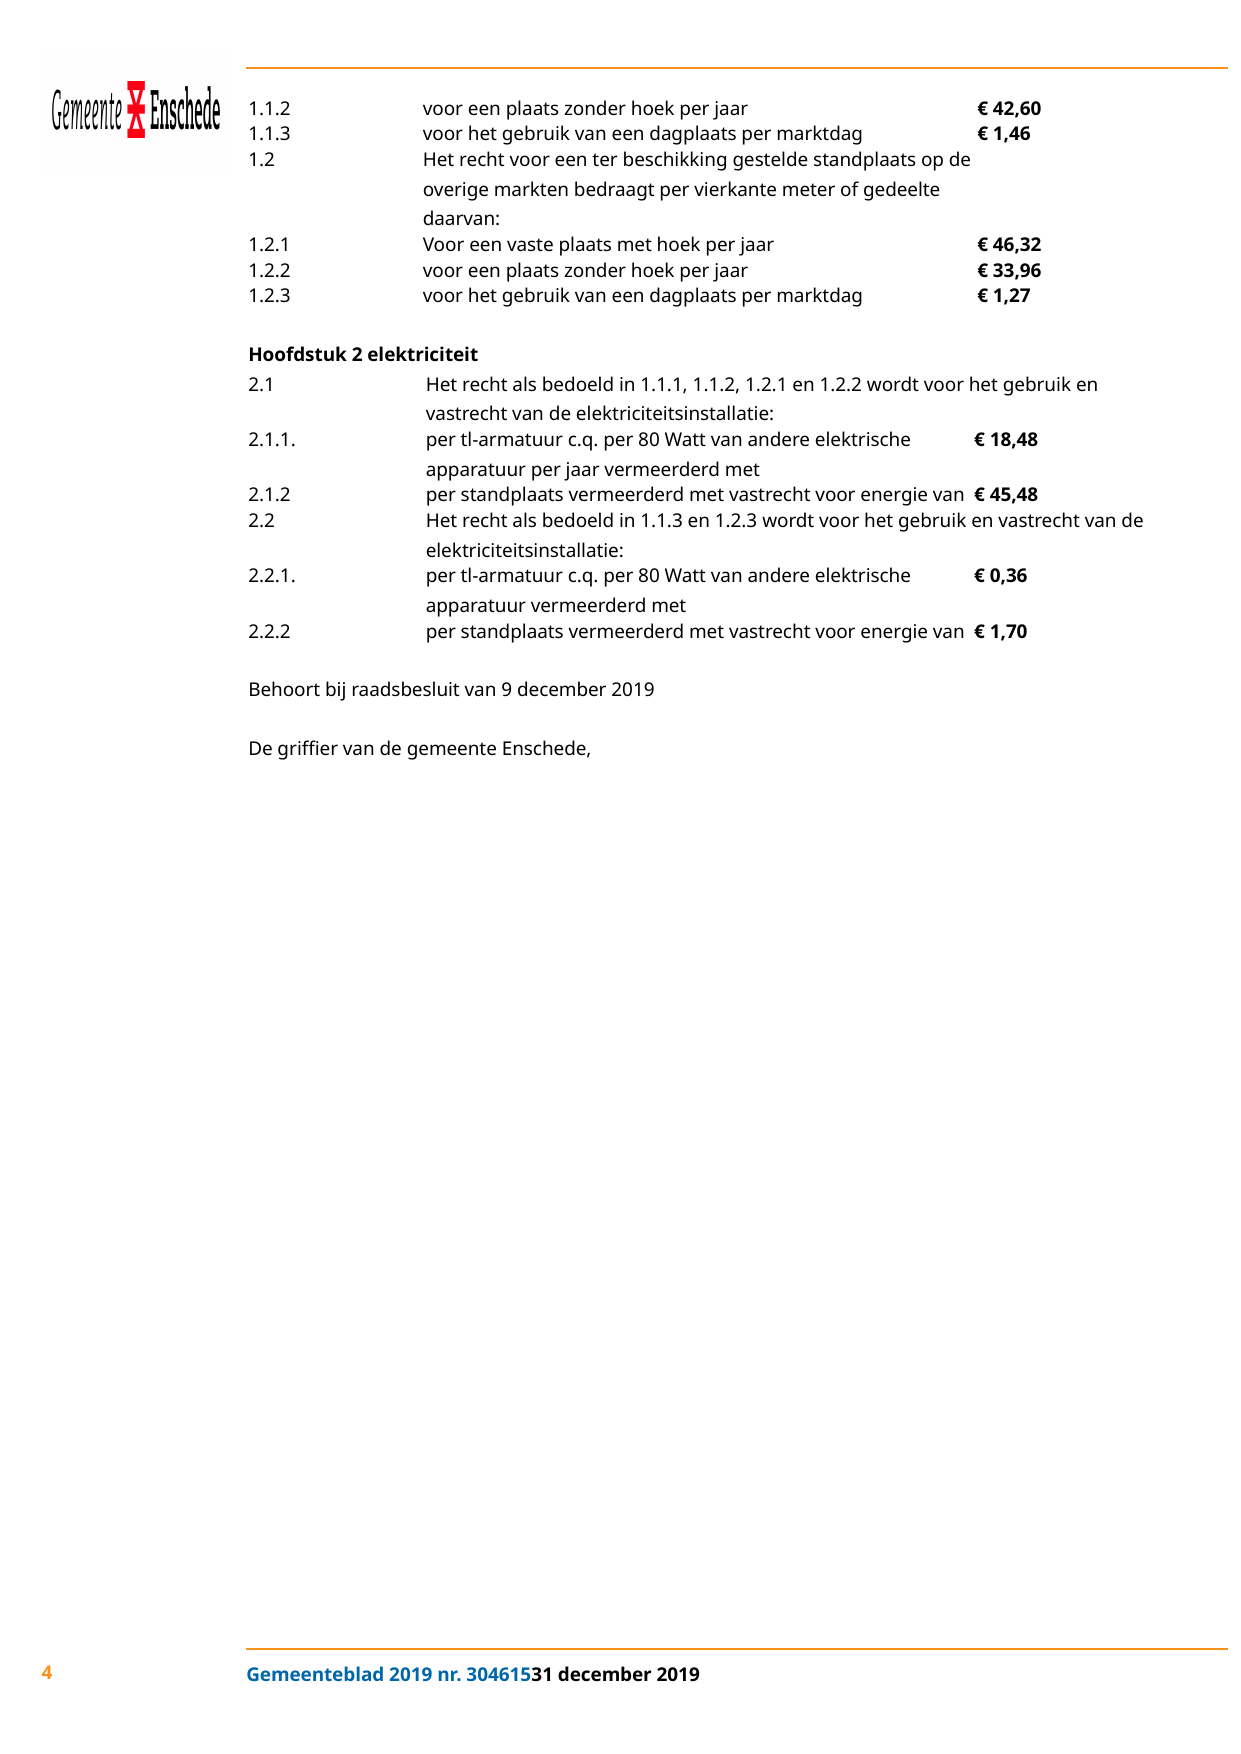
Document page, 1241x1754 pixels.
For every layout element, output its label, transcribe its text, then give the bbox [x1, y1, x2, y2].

table_cell 1.1.3 [248, 121, 423, 146]
table_cell € 45,48 [974, 481, 1152, 507]
table_cell 2.1.2 [248, 481, 426, 507]
table_cell per tl-armatuur c.q. per 80 Watt van andere elektrische apparatuur per jaar vermeerderd met [426, 426, 974, 481]
table_cell € 0,36 [974, 563, 1152, 618]
table_cell 2.2.1. [248, 563, 426, 618]
text De griffier van de gemeente Enschede, [248, 736, 1152, 761]
table_cell voor een plaats zonder hoek per jaar [423, 95, 977, 121]
table_cell per standplaats vermeerderd met vastrecht voor energie van [426, 618, 974, 643]
table_cell 1.2 [248, 146, 423, 231]
picture [41, 47, 231, 172]
table_cell Voor een vaste plaats met hoek per jaar [423, 231, 977, 257]
table_cell Het recht voor een ter beschikking gestelde standplaats op de overige markten bedraagt per vierkante meter of gedeelte daarvan: [423, 146, 977, 231]
table_header Het recht als bedoeld in 1.1.1, 1.1.2, 1.2.1 en 1.2.2 wordt voor het gebruik en vastrecht van de elektriciteitsinstallatie: [426, 371, 1152, 426]
table_cell € 46,32 [977, 231, 1152, 257]
table_cell € 18,48 [974, 426, 1152, 481]
table_cell € 1,27 [977, 283, 1152, 308]
text Hoofdstuk 2 elektriciteit [248, 341, 1152, 367]
table_cell € 1,46 [977, 121, 1152, 146]
table_cell 1.2.1 [248, 231, 423, 257]
table_cell 2.2 [248, 507, 426, 562]
table_cell voor het gebruik van een dagplaats per marktdag [423, 121, 977, 146]
table_cell 1.1.2 [248, 95, 423, 121]
table_cell Het recht als bedoeld in 1.1.3 en 1.2.3 wordt voor het gebruik en vastrecht van de elektriciteitsinstallatie: [426, 507, 1152, 562]
table_header 2.1 [248, 371, 426, 426]
table_cell € 33,96 [977, 257, 1152, 283]
table_cell voor een plaats zonder hoek per jaar [423, 257, 977, 283]
text Behoort bij raadsbesluit van 9 december 2019 [248, 676, 1152, 702]
table_cell 1.2.3 [248, 283, 423, 308]
table_cell per tl-armatuur c.q. per 80 Watt van andere elektrische apparatuur vermeerderd met [426, 563, 974, 618]
table_cell voor het gebruik van een dagplaats per marktdag [423, 283, 977, 308]
table_cell 1.2.2 [248, 257, 423, 283]
table_cell [977, 146, 1152, 231]
table_cell 2.1.1. [248, 426, 426, 481]
table_cell € 1,70 [974, 618, 1152, 643]
table_cell 2.2.2 [248, 618, 426, 643]
table_cell per standplaats vermeerderd met vastrecht voor energie van [426, 481, 974, 507]
table_cell € 42,60 [977, 95, 1152, 121]
